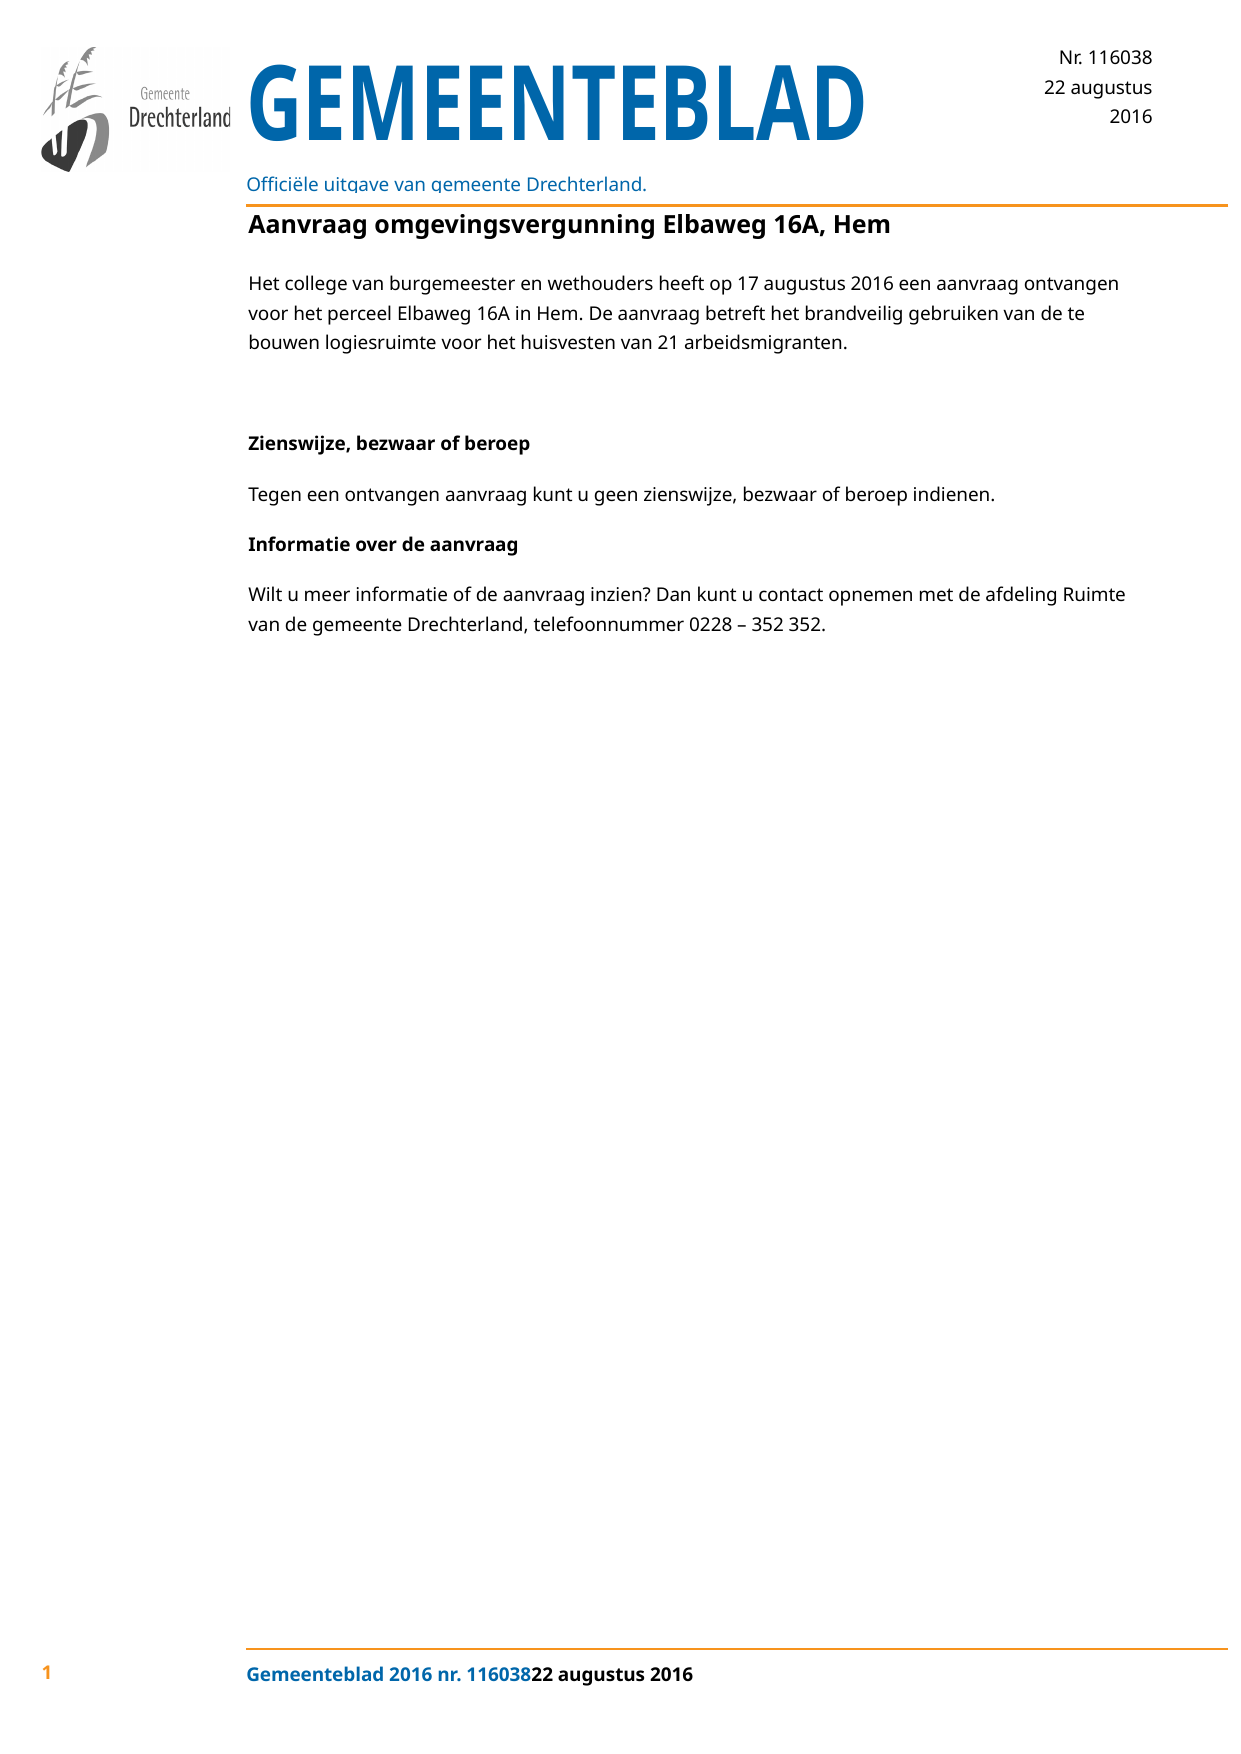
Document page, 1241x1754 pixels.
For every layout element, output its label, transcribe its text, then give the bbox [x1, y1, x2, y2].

text Tegen een ontvangen aanvraag kunt u geen zienswijze, bezwaar of beroep indienen. [248, 481, 1152, 506]
text Aanvraag omgevingsvergunning Elbaweg 16A, Hem [248, 207, 1152, 241]
text Zienswijze, bezwaar of beroep [248, 430, 1152, 456]
text Het college van burgemeester en wethouders heeft op 17 augustus 2016 een aanvraag ontvangen voor het perceel Elbaweg 16A in Hem. De aanvraag betreft het brandveilig gebruiken van de te bouwen logiesruimte voor het huisvesten van 21 arbeidsmigranten. [248, 270, 1152, 355]
text Informatie over de aanvraag [248, 531, 1152, 557]
text Wilt u meer informatie of de aanvraag inzien? Dan kunt u contact opnemen met de afdeling Ruimte van de gemeente Drechterland, telefoonnummer 0228 – 352 352. [248, 582, 1152, 637]
picture [41, 47, 231, 172]
